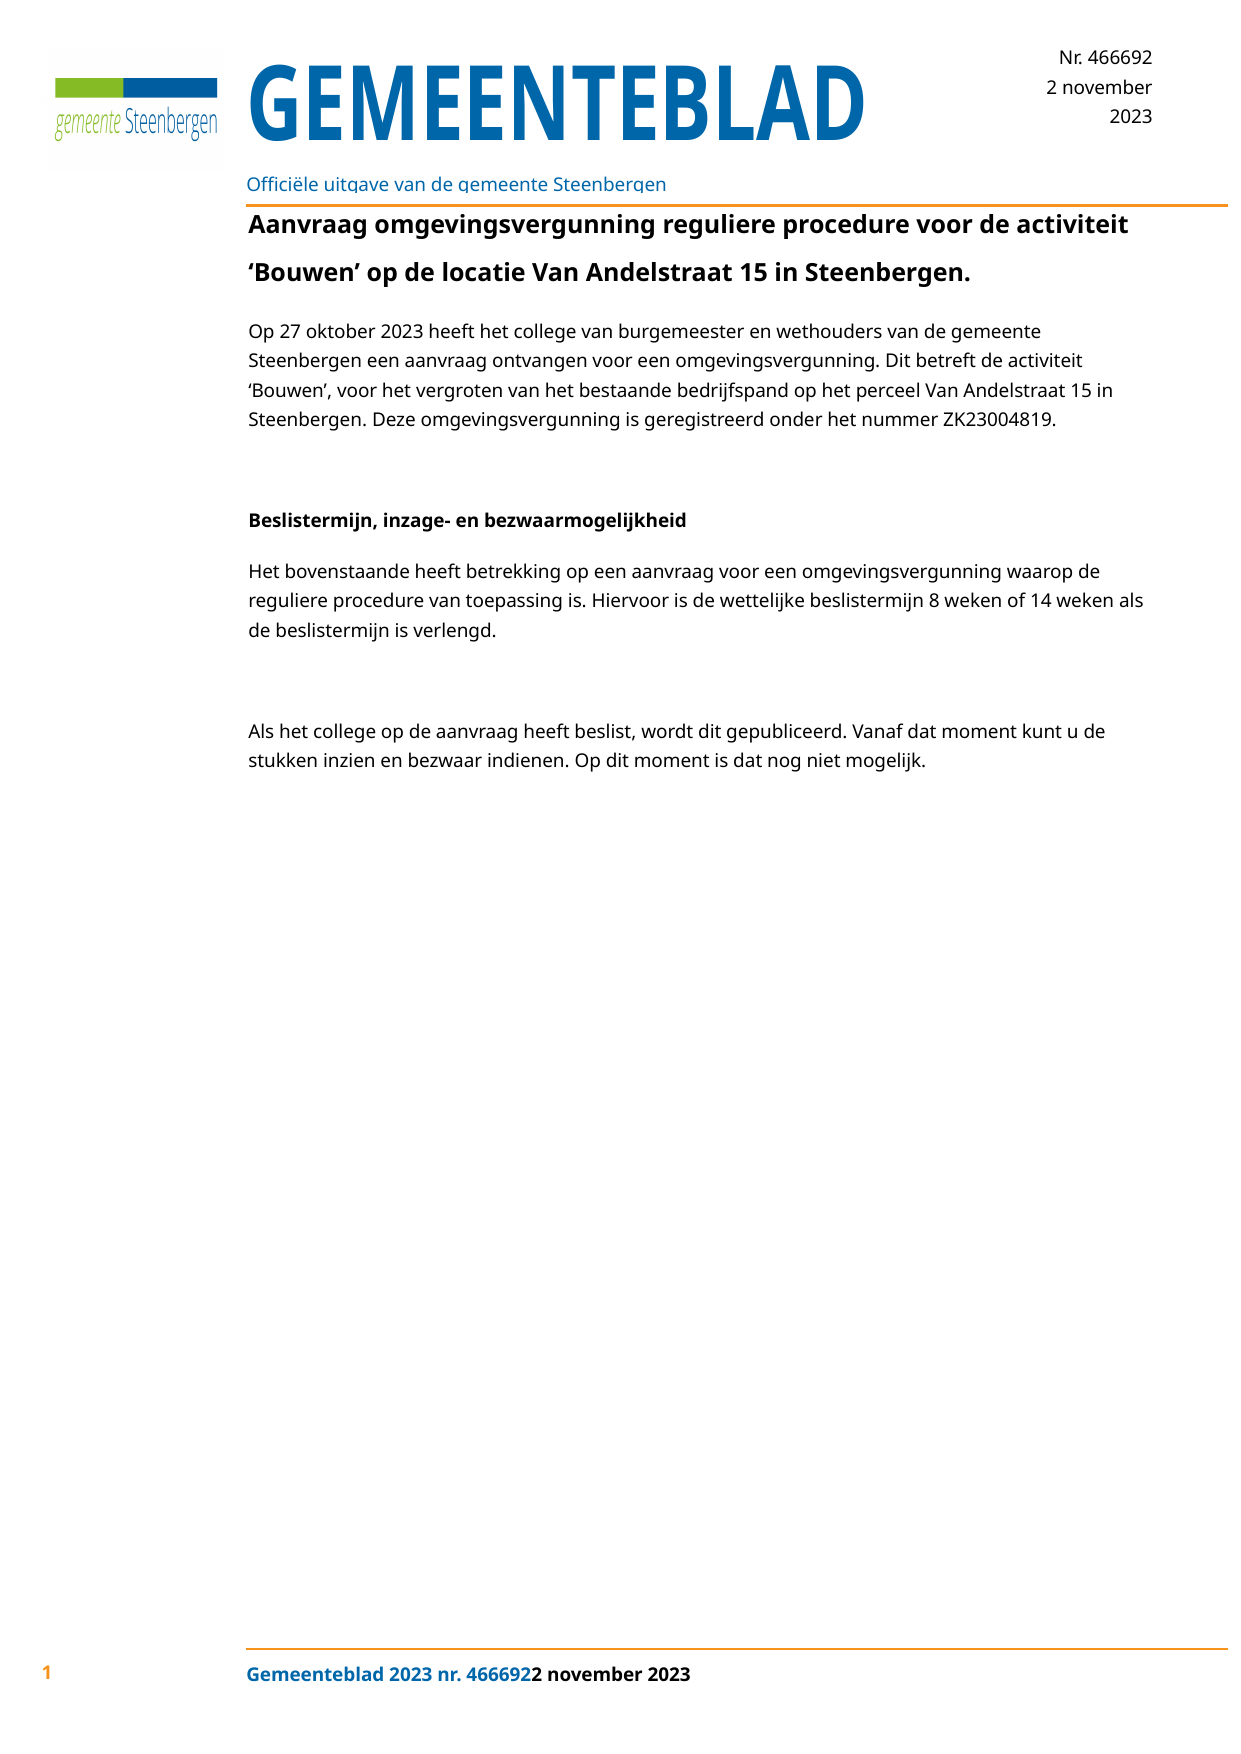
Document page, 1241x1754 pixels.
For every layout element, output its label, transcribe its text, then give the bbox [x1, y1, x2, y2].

text Op 27 oktober 2023 heeft het college van burgemeester en wethouders van de gemeente Steenbergen een aanvraag ontvangen voor een omgevingsvergunning. Dit betreft de activiteit ‘Bouwen’, voor het vergroten van het bestaande bedrijfspand op het perceel Van Andelstraat 15 in Steenbergen. Deze omgevingsvergunning is geregistreerd onder het nummer ZK23004819. [248, 318, 1152, 432]
text Het bovenstaande heeft betrekking op een aanvraag voor een omgevingsvergunning waarop de reguliere procedure van toepassing is. Hiervoor is de wettelijke beslistermijn 8 weken of 14 weken als de beslistermijn is verlengd. [248, 558, 1152, 643]
picture [41, 47, 231, 172]
text Als het college op de aanvraag heeft beslist, wordt dit gepubliceerd. Vanaf dat moment kunt u de stukken inzien en bezwaar indienen. Op dit moment is dat nog niet mogelijk. [248, 718, 1152, 773]
text Beslistermijn, inzage- en bezwaarmogelijkheid [248, 507, 1152, 533]
text Aanvraag omgevingsvergunning reguliere procedure voor de activiteit ‘Bouwen’ op de locatie Van Andelstraat 15 in Steenbergen. [248, 207, 1152, 288]
